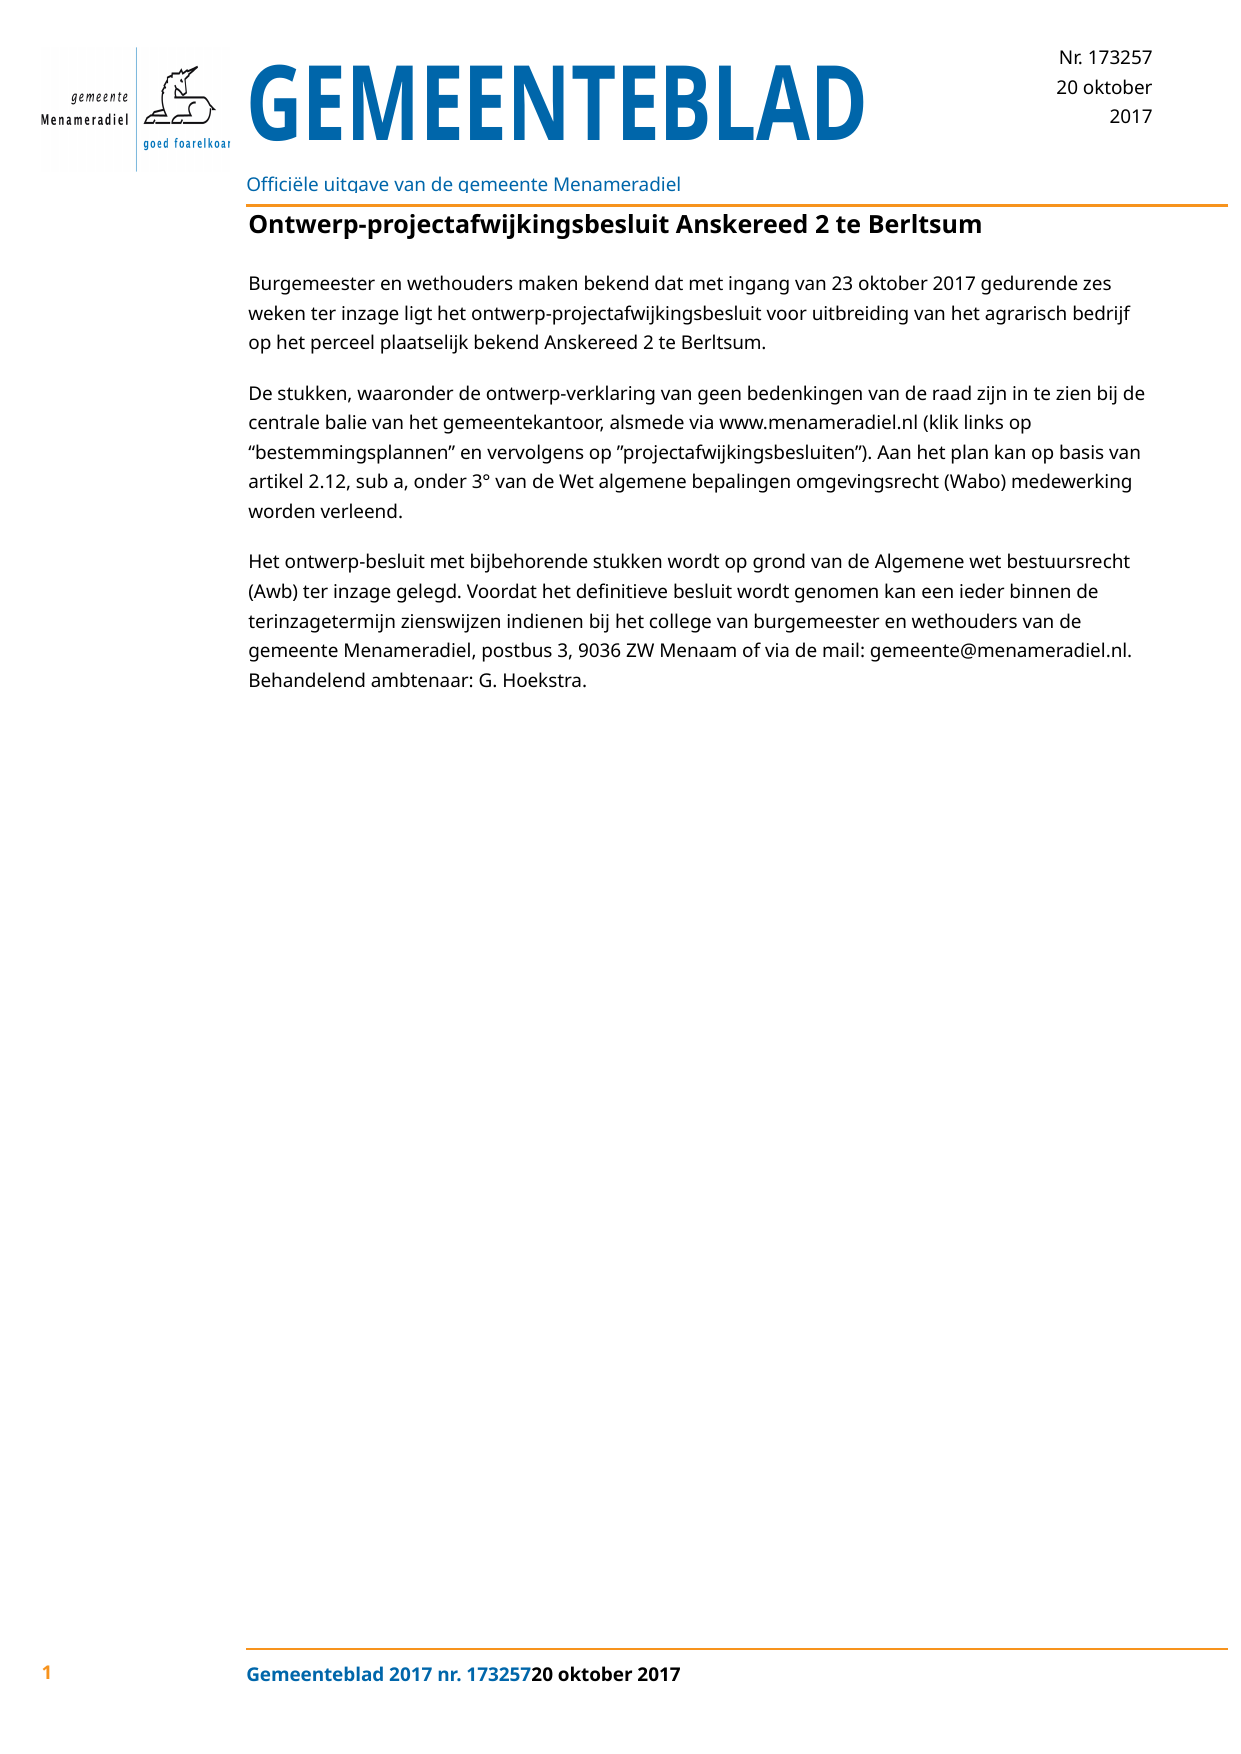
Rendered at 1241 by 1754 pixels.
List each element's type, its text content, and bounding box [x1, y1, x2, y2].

text Het ontwerp-besluit met bijbehorende stukken wordt op grond van de Algemene wet bestuursrecht (Awb) ter inzage gelegd. Voordat het definitieve besluit wordt genomen kan een ieder binnen de terinzagetermijn zienswijzen indienen bij het college van burgemeester en wethouders van de gemeente Menameradiel, postbus 3, 9036 ZW Menaam of via de mail: gemeente@menameradiel.nl. Behandelend ambtenaar: G. Hoekstra. [248, 549, 1152, 693]
text Ontwerp-projectafwijkingsbesluit Anskereed 2 te Berltsum [248, 207, 1152, 241]
picture [41, 47, 231, 172]
text Burgemeester en wethouders maken bekend dat met ingang van 23 oktober 2017 gedurende zes weken ter inzage ligt het ontwerp-projectafwijkingsbesluit voor uitbreiding van het agrarisch bedrijf op het perceel plaatselijk bekend Anskereed 2 te Berltsum. [248, 270, 1152, 355]
text De stukken, waaronder de ontwerp-verklaring van geen bedenkingen van de raad zijn in te zien bij de centrale balie van het gemeentekantoor, alsmede via www.menameradiel.nl (klik links op “bestemmingsplannen” en vervolgens op ”projectafwijkingsbesluiten”). Aan het plan kan op basis van artikel 2.12, sub a, onder 3° van de Wet algemene bepalingen omgevingsrecht (Wabo) medewerking worden verleend. [248, 380, 1152, 524]
